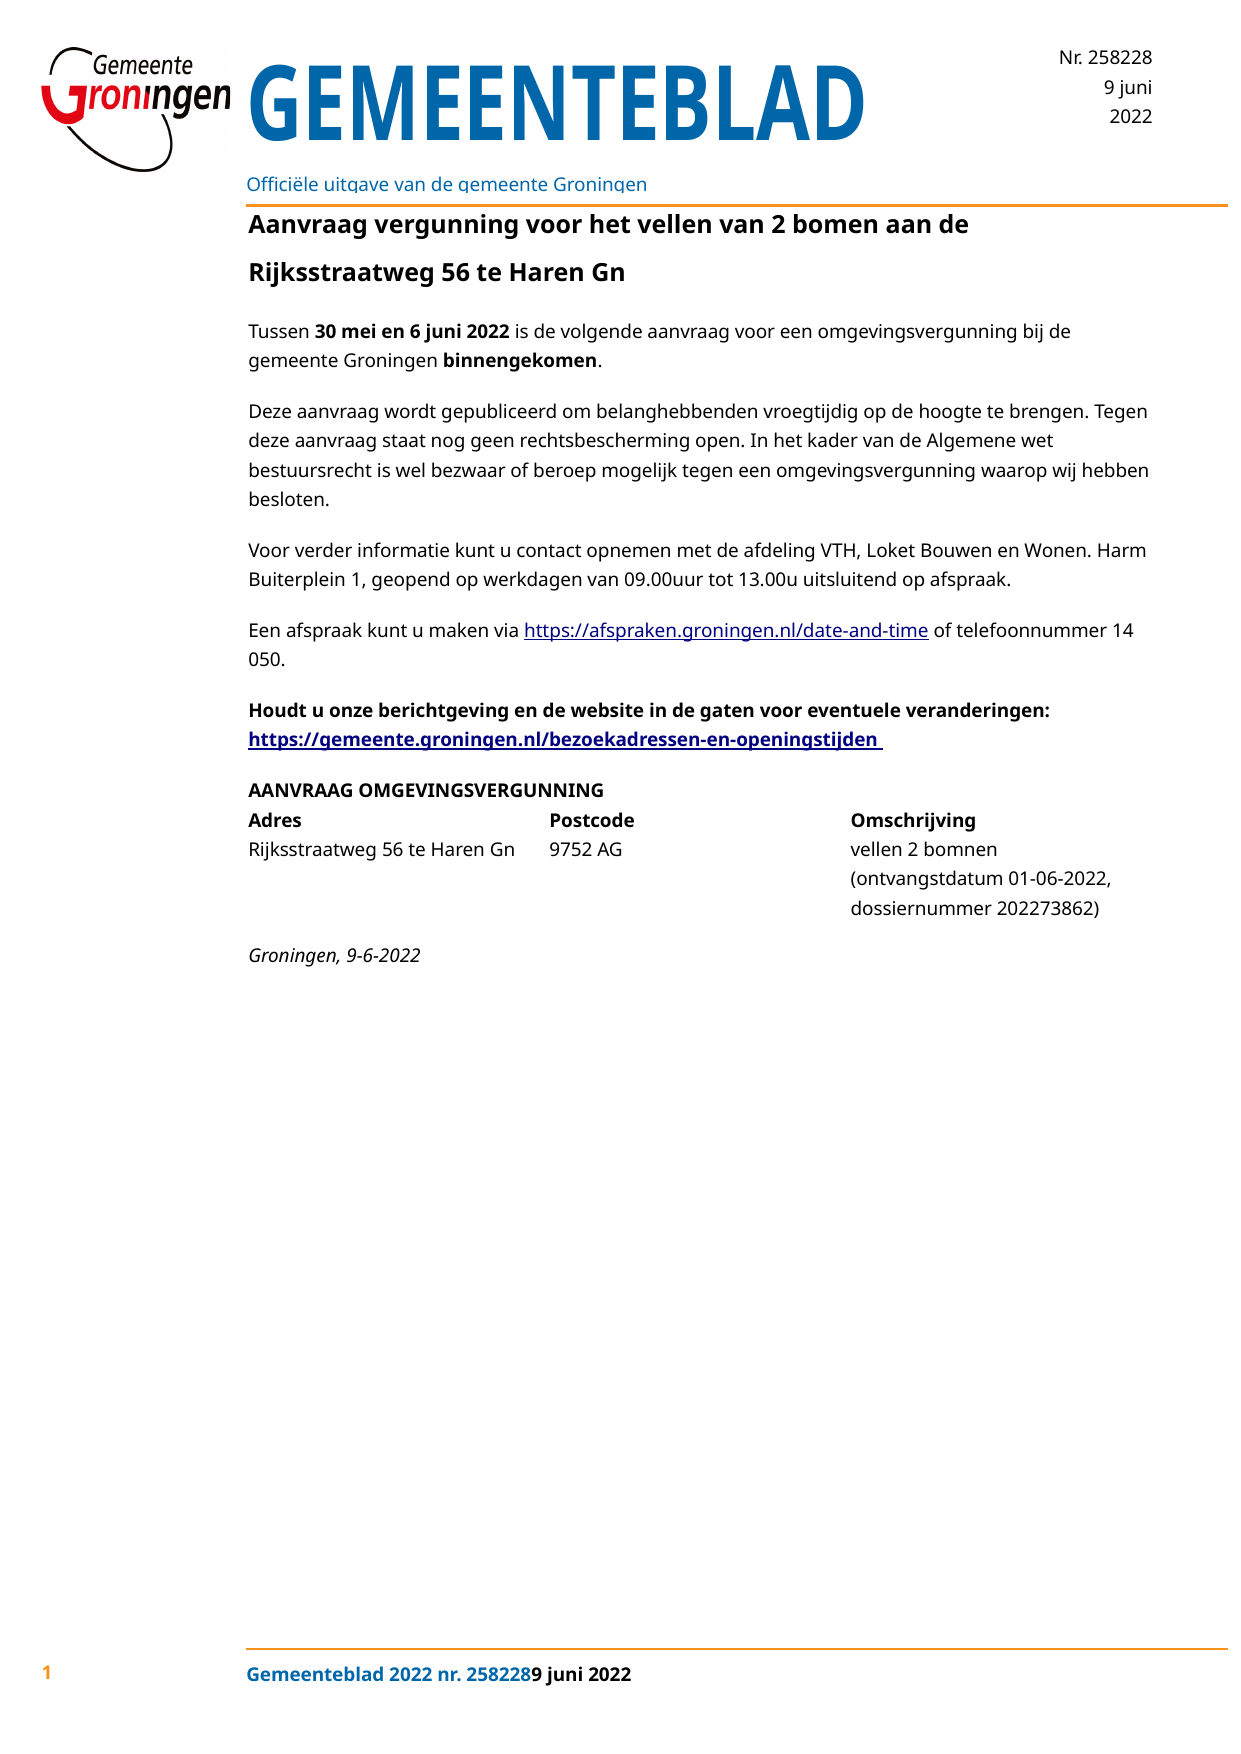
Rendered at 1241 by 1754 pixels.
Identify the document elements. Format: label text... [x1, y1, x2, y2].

picture [41, 47, 231, 172]
table_header Adres [248, 807, 549, 832]
table_header Postcode [549, 807, 850, 832]
text AANVRAAG OMGEVINGSVERGUNNING [248, 777, 1152, 803]
text Tussen 30 mei en 6 juni 2022 is de volgende aanvraag voor een omgevingsvergunning bij de gemeente Groningen binnengekomen. [248, 318, 1152, 373]
text Een afspraak kunt u maken via https://afspraken.groningen.nl/date-and-time of telefoonnummer 14 050. [248, 617, 1152, 672]
table_header Omschrijving [850, 807, 1152, 832]
text Houdt u onze berichtgeving en de website in de gaten voor eventuele veranderingen: https://gemeente.groningen.nl/bezoekadressen-en-openingstijden [248, 697, 1152, 752]
table_header Rijksstraatweg 56 te Haren Gn [248, 836, 549, 921]
table_header vellen 2 bomnen (ontvangstdatum 01-06-2022, dossiernummer 202273862) [850, 836, 1152, 921]
text Aanvraag vergunning voor het vellen van 2 bomen aan de Rijksstraatweg 56 te Haren Gn [248, 207, 1152, 288]
table_header 9752 AG [549, 836, 850, 921]
text Deze aanvraag wordt gepubliceerd om belanghebbenden vroegtijdig op de hoogte te brengen. Tegen deze aanvraag staat nog geen rechtsbescherming open. In het kader van de Algemene wet bestuursrecht is wel bezwaar of beroep mogelijk tegen een omgevingsvergunning waarop wij hebben besloten. [248, 398, 1152, 512]
text Voor verder informatie kunt u contact opnemen met de afdeling VTH, Loket Bouwen en Wonen. Harm Buiterplein 1, geopend op werkdagen van 09.00uur tot 13.00u uitsluitend op afspraak. [248, 537, 1152, 592]
text Groningen, 9-6-2022 [248, 942, 1152, 968]
